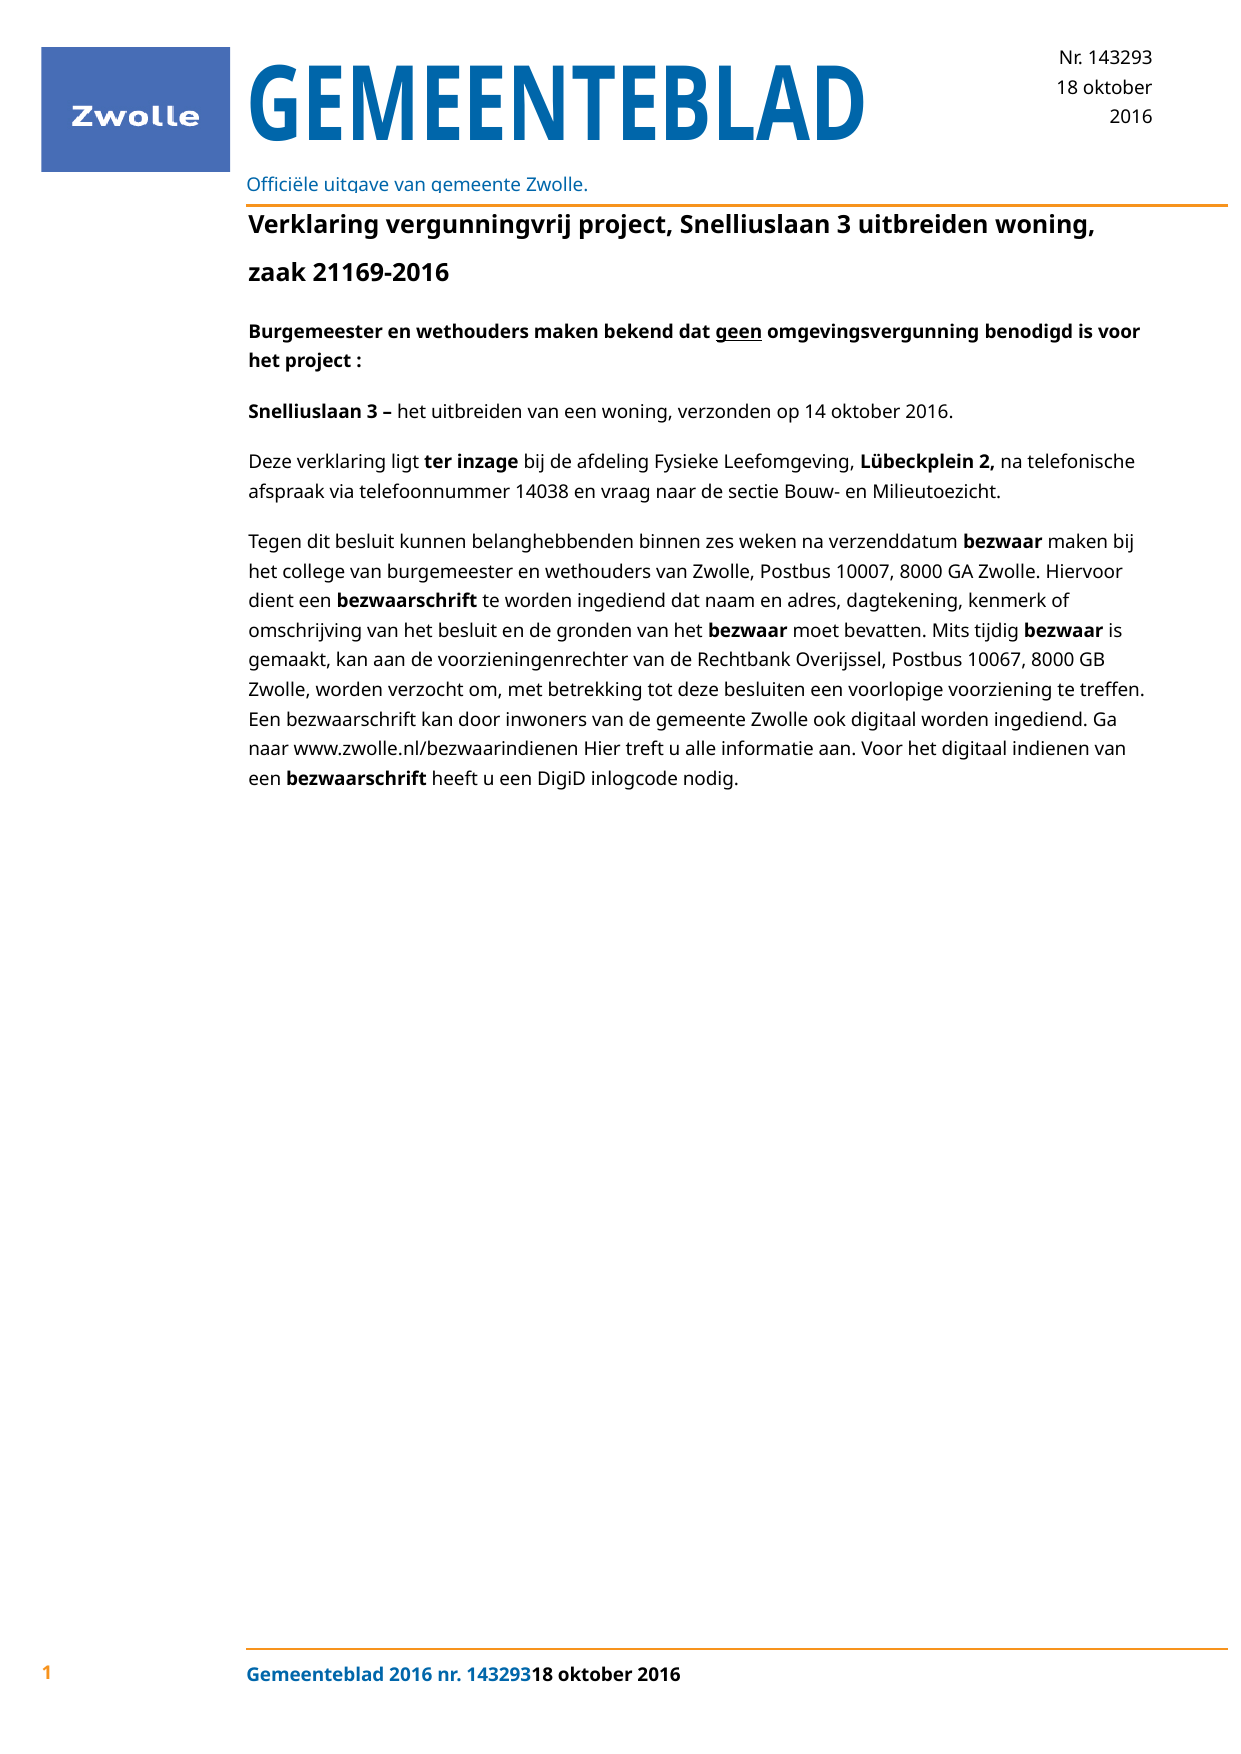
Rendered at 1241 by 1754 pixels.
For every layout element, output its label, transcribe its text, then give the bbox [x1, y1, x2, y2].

text Tegen dit besluit kunnen belanghebbenden binnen zes weken na verzenddatum bezwaar maken bij het college van burgemeester en wethouders van Zwolle, Postbus 10007, 8000 GA Zwolle. Hiervoor dient een bezwaarschrift te worden ingediend dat naam en adres, dagtekening, kenmerk of omschrijving van het besluit en de gronden van het bezwaar moet bevatten. Mits tijdig bezwaar is gemaakt, kan aan de voorzieningenrechter van de Rechtbank Overijssel, Postbus 10067, 8000 GB Zwolle, worden verzocht om, met betrekking tot deze besluiten een voorlopige voorziening te treffen. Een bezwaarschrift kan door inwoners van de gemeente Zwolle ook digitaal worden ingediend. Ga naar www.zwolle.nl/bezwaarindienen Hier treft u alle informatie aan. Voor het digitaal indienen van een bezwaarschrift heeft u een DigiD inlogcode nodig. [248, 528, 1152, 791]
text Verklaring vergunningvrij project, Snelliuslaan 3 uitbreiden woning, zaak 21169-2016 [248, 207, 1152, 288]
text Deze verklaring ligt ter inzage bij de afdeling Fysieke Leefomgeving, Lübeckplein 2, na telefonische afspraak via telefoonnummer 14038 en vraag naar de sectie Bouw- en Milieutoezicht. [248, 448, 1152, 504]
text Snelliuslaan 3 – het uitbreiden van een woning, verzonden op 14 oktober 2016. [248, 398, 1152, 424]
text Burgemeester en wethouders maken bekend dat geen omgevingsvergunning benodigd is voor het project : [248, 318, 1152, 373]
picture [41, 47, 231, 172]
